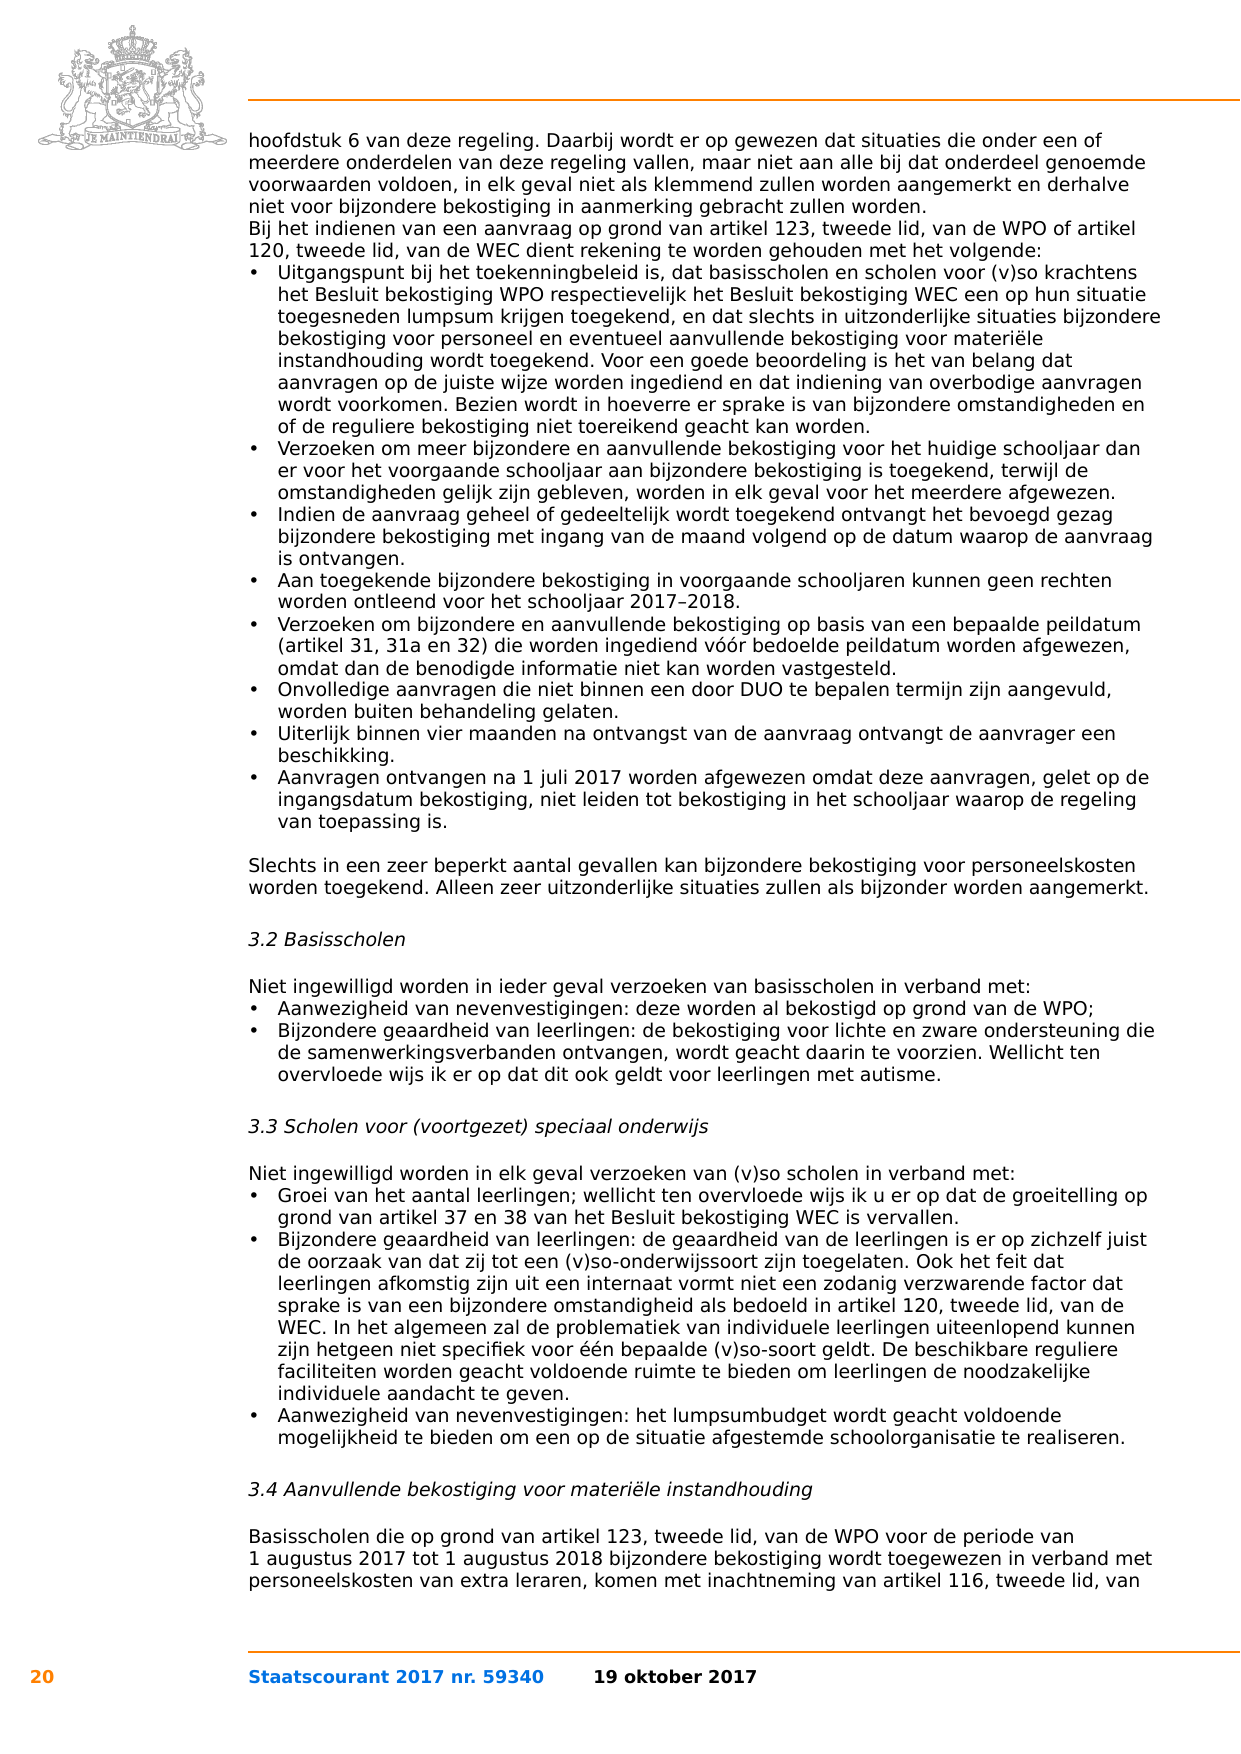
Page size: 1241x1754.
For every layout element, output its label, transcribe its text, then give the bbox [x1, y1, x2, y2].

subtitle 3.3 Scholen voor (voortgezet) speciaal onderwijs [248, 1116, 1163, 1138]
text • Bijzondere geaardheid van leerlingen: de geaardheid van de leerlingen is er op zichzelf juist de oorzaak van dat zij tot een (v)so-onderwijssoort zijn toegelaten. Ook het feit dat leerlingen afkomstig zijn uit een internaat vormt niet een zodanig verzwarende factor dat sprake is van een bijzondere omstandigheid als bedoeld in artikel 120, tweede lid, van de WEC. In het algemeen zal de problematiek van individuele leerlingen uiteenlopend kunnen zijn hetgeen niet specifiek voor één bepaalde (v)so-soort geldt. De beschikbare reguliere faciliteiten worden geacht voldoende ruimte te bieden om leerlingen de noodzakelijke individuele aandacht te geven. [248, 1229, 1163, 1405]
text • Verzoeken om meer bijzondere en aanvullende bekostiging voor het huidige schooljaar dan er voor het voorgaande schooljaar aan bijzondere bekostiging is toegekend, terwijl de omstandigheden gelijk zijn gebleven, worden in elk geval voor het meerdere afgewezen. [248, 438, 1163, 503]
text • Aanvragen ontvangen na 1 juli 2017 worden afgewezen omdat deze aanvragen, gelet op de ingangsdatum bekostiging, niet leiden tot bekostiging in het schooljaar waarop de regeling van toepassing is. [248, 767, 1163, 833]
text • Verzoeken om bijzondere en aanvullende bekostiging op basis van een bepaalde peildatum (artikel 31, 31a en 32) die worden ingediend vóór bedoelde peildatum worden afgewezen, omdat dan de benodigde informatie niet kan worden vastgesteld. [248, 613, 1163, 679]
subtitle 3.2 Basisscholen [248, 929, 1163, 951]
text • Aan toegekende bijzondere bekostiging in voorgaande schooljaren kunnen geen rechten worden ontleend voor het schooljaar 2017–2018. [248, 569, 1163, 613]
text Slechts in een zeer beperkt aantal gevallen kan bijzondere bekostiging voor personeelskosten worden toegekend. Alleen zeer uitzonderlijke situaties zullen als bijzonder worden aangemerkt. [248, 855, 1163, 899]
text • Onvolledige aanvragen die niet binnen een door DUO te bepalen termijn zijn aangevuld, worden buiten behandeling gelaten. [248, 679, 1163, 723]
text • Uiterlijk binnen vier maanden na ontvangst van de aanvraag ontvangt de aanvrager een beschikking. [248, 723, 1163, 767]
text hoofdstuk 6 van deze regeling. Daarbij wordt er op gewezen dat situaties die onder een of meerdere onderdelen van deze regeling vallen, maar niet aan alle bij dat onderdeel genoemde voorwaarden voldoen, in elk geval niet als klemmend zullen worden aangemerkt en derhalve niet voor bijzondere bekostiging in aanmerking gebracht zullen worden. [248, 130, 1163, 218]
text • Indien de aanvraag geheel of gedeeltelijk wordt toegekend ontvangt het bevoegd gezag bijzondere bekostiging met ingang van de maand volgend op de datum waarop de aanvraag is ontvangen. [248, 503, 1163, 569]
subtitle 3.4 Aanvullende bekostiging voor materiële instandhouding [248, 1479, 1163, 1501]
text • Bijzondere geaardheid van leerlingen: de bekostiging voor lichte en zware ondersteuning die de samenwerkingsverbanden ontvangen, wordt geacht daarin te voorzien. Wellicht ten overvloede wijs ik er op dat dit ook geldt voor leerlingen met autisme. [248, 1020, 1163, 1086]
text • Groei van het aantal leerlingen; wellicht ten overvloede wijs ik u er op dat de groeitelling op grond van artikel 37 en 38 van het Besluit bekostiging WEC is vervallen. [248, 1185, 1163, 1229]
text • Uitgangspunt bij het toekenningbeleid is, dat basisscholen en scholen voor (v)so krachtens het Besluit bekostiging WPO respectievelijk het Besluit bekostiging WEC een op hun situatie toegesneden lumpsum krijgen toegekend, en dat slechts in uitzonderlijke situaties bijzondere bekostiging voor personeel en eventueel aanvullende bekostiging voor materiële instandhouding wordt toegekend. Voor een goede beoordeling is het van belang dat aanvragen op de juiste wijze worden ingediend en dat indiening van overbodige aanvragen wordt voorkomen. Bezien wordt in hoeverre er sprake is van bijzondere omstandigheden en of de reguliere bekostiging niet toereikend geacht kan worden. [248, 262, 1163, 438]
picture [38, 25, 227, 150]
text Bij het indienen van een aanvraag op grond van artikel 123, tweede lid, van de WPO of artikel 120, tweede lid, van de WEC dient rekening te worden gehouden met het volgende: [248, 218, 1163, 262]
text Niet ingewilligd worden in ieder geval verzoeken van basisscholen in verband met: [248, 976, 1163, 998]
text Niet ingewilligd worden in elk geval verzoeken van (v)so scholen in verband met: [248, 1163, 1163, 1185]
text • Aanwezigheid van nevenvestigingen: het lumpsumbudget wordt geacht voldoende mogelijkheid te bieden om een op de situatie afgestemde schoolorganisatie te realiseren. [248, 1405, 1163, 1449]
text • Aanwezigheid van nevenvestigingen: deze worden al bekostigd op grond van de WPO; [248, 998, 1163, 1020]
text Basisscholen die op grond van artikel 123, tweede lid, van de WPO voor de periode van 1 augustus 2017 tot 1 augustus 2018 bijzondere bekostiging wordt toegewezen in verband met personeelskosten van extra leraren, komen met inachtneming van artikel 116, tweede lid, van [248, 1526, 1163, 1592]
